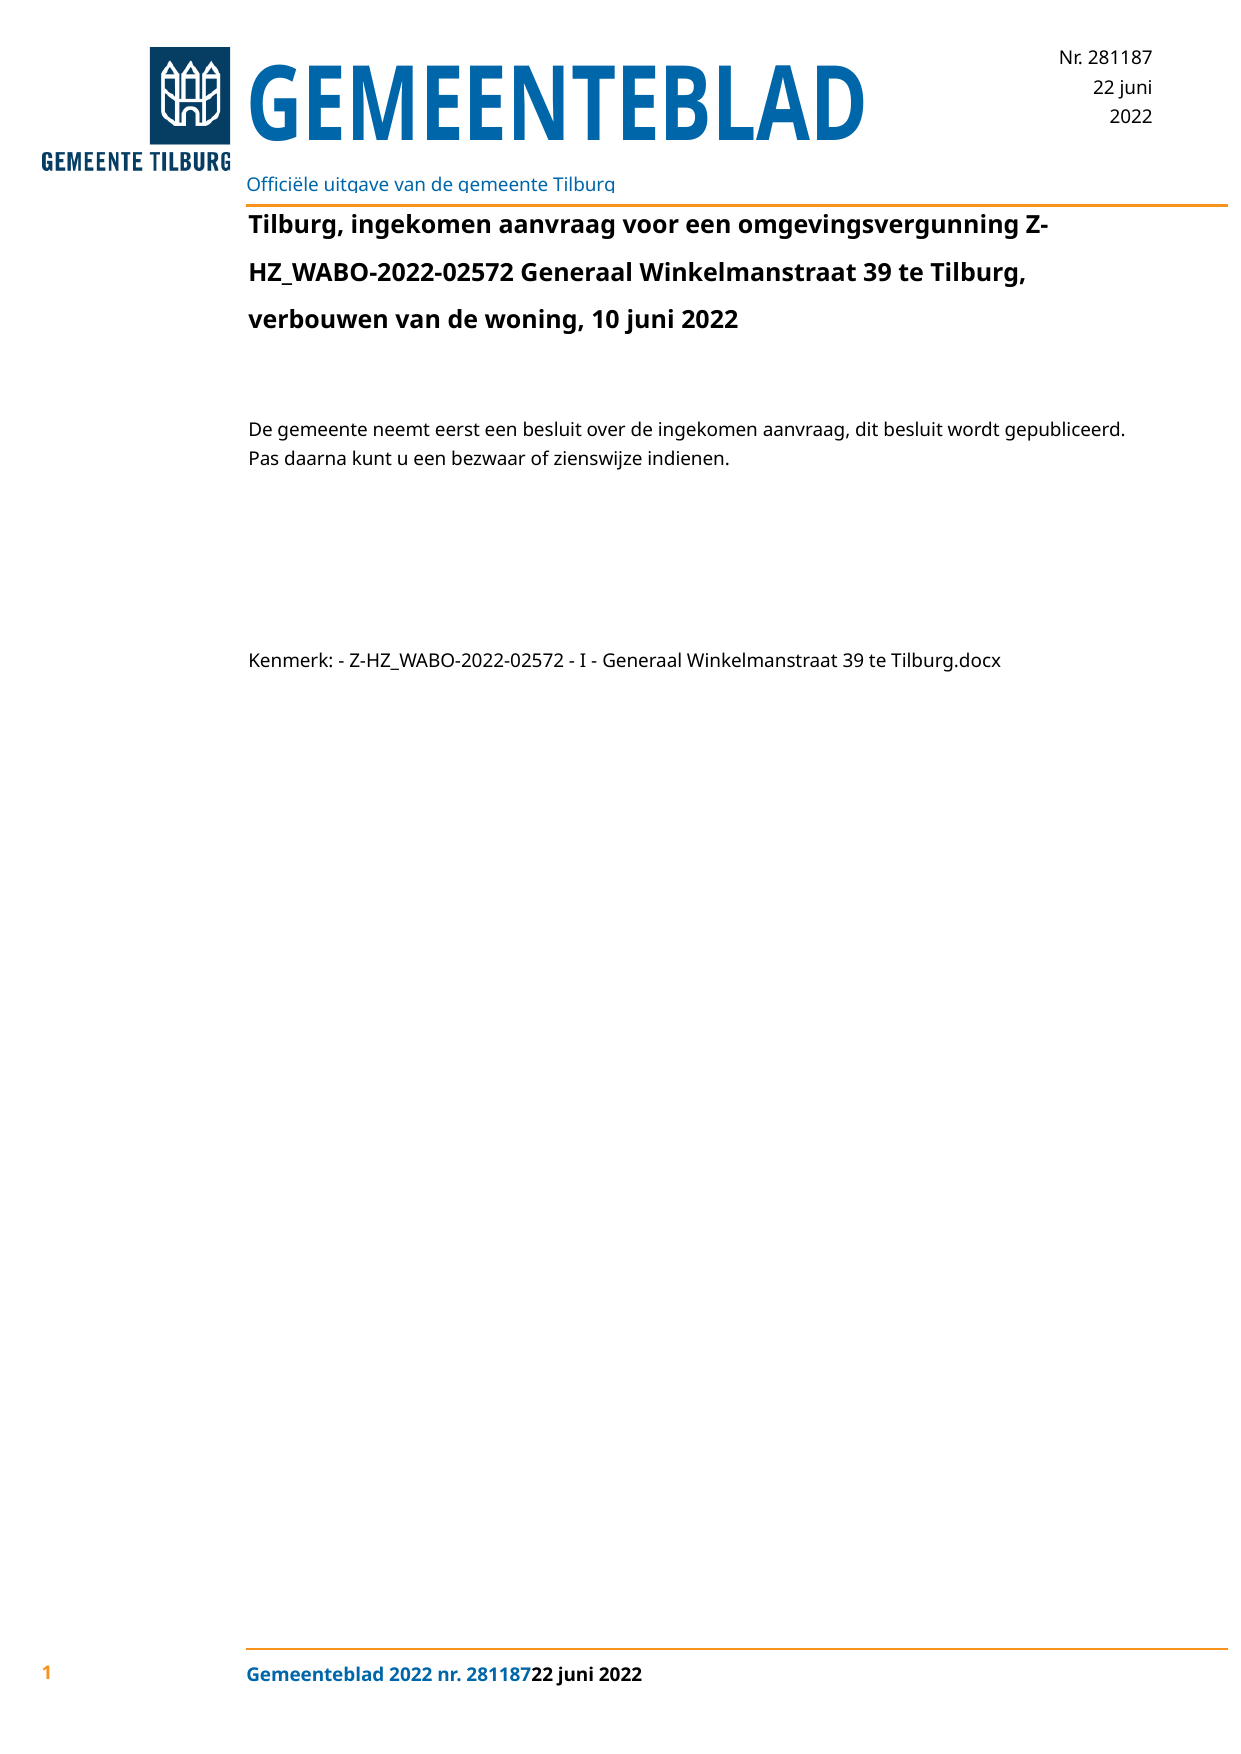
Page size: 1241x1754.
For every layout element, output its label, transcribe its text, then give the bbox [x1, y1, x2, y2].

picture [41, 47, 231, 172]
text Tilburg, ingekomen aanvraag voor een omgevingsvergunning Z-HZ_WABO-2022-02572 Generaal Winkelmanstraat 39 te Tilburg, verbouwen van de woning, 10 juni 2022 [248, 207, 1152, 336]
text De gemeente neemt eerst een besluit over de ingekomen aanvraag, dit besluit wordt gepubliceerd. Pas daarna kunt u een bezwaar of zienswijze indienen. [248, 416, 1152, 471]
text Kenmerk: - Z-HZ_WABO-2022-02572 - I - Generaal Winkelmanstraat 39 te Tilburg.docx [248, 647, 1152, 673]
